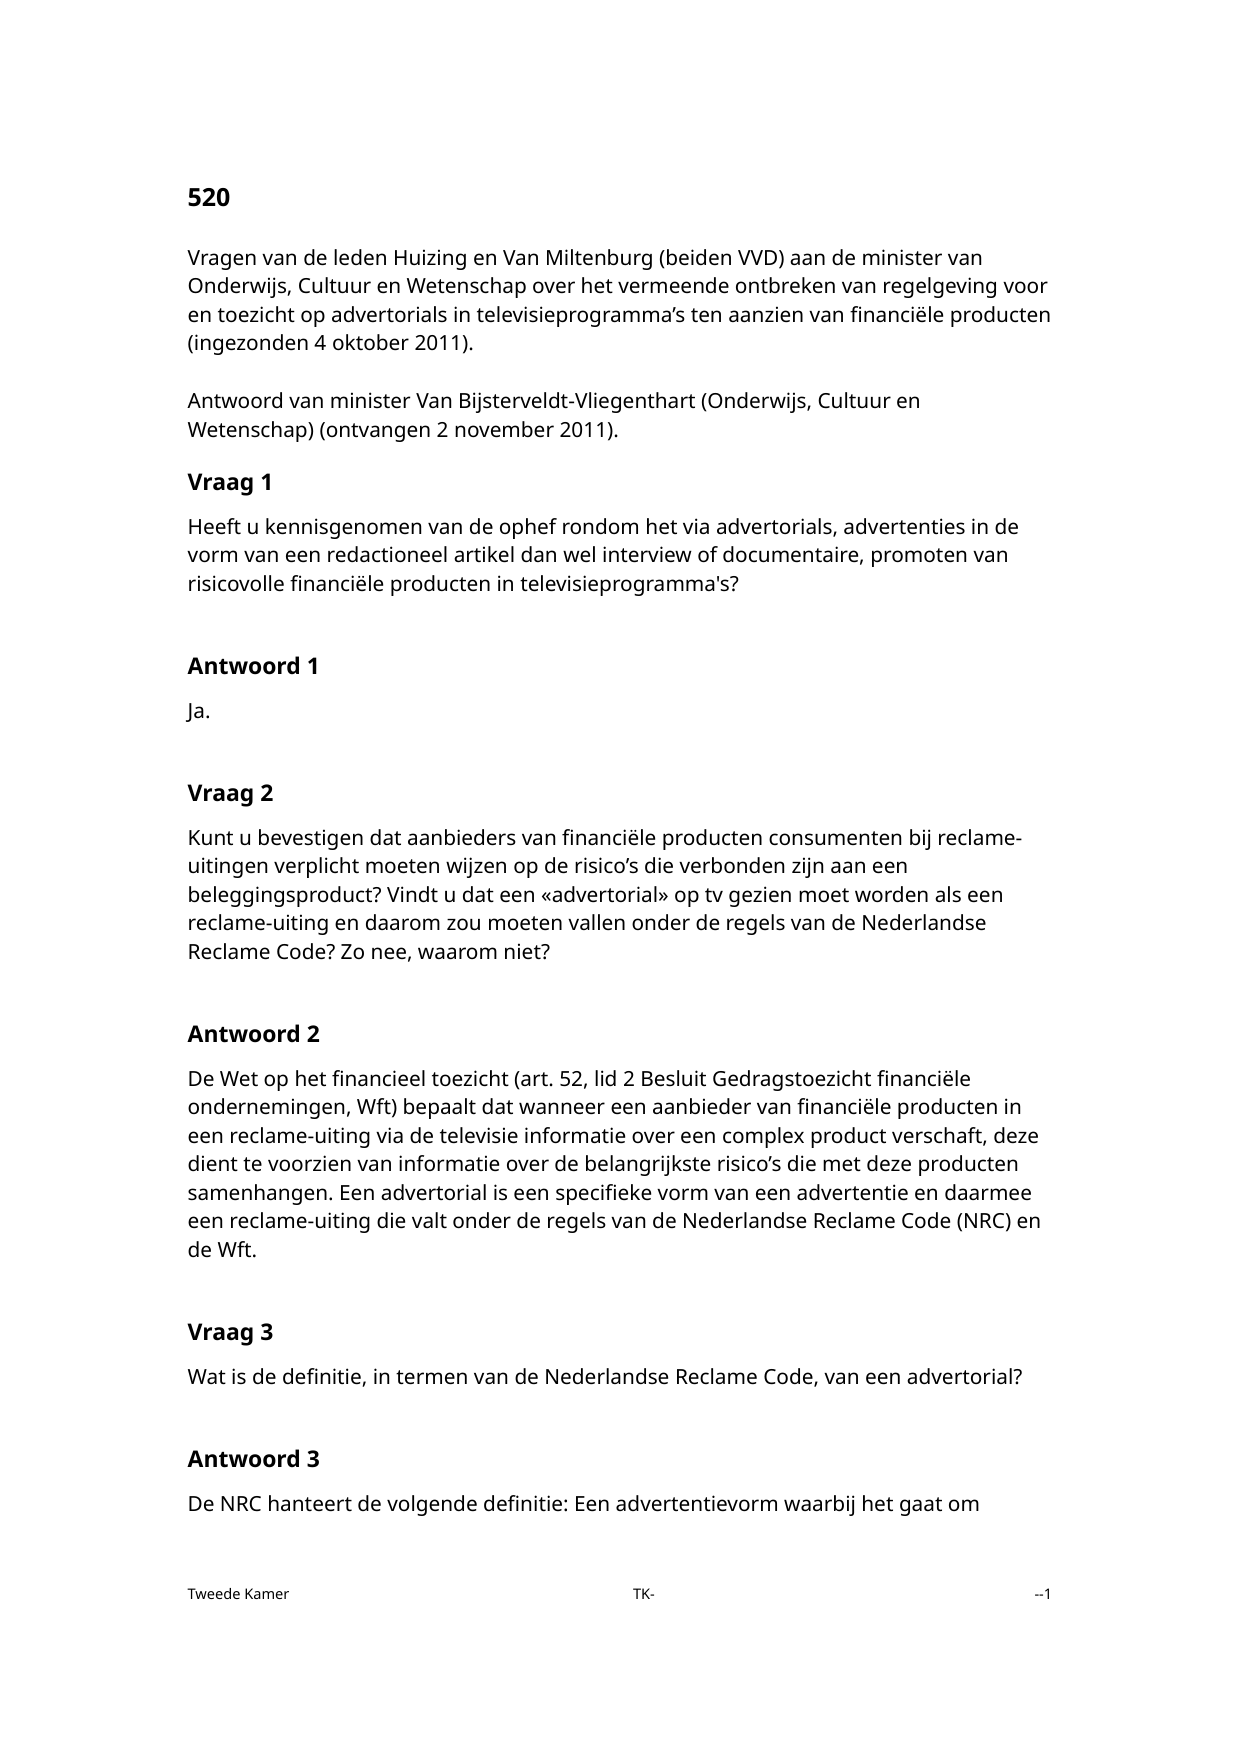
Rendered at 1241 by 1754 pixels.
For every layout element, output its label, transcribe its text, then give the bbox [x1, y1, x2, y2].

text Kunt u bevestigen dat aanbieders van financiële producten consumenten bij reclame-uitingen verplicht moeten wijzen op de risico’s die verbonden zijn aan een beleggingsproduct? Vindt u dat een «advertorial» op tv gezien moet worden als een reclame-uiting en daarom zou moeten vallen onder de regels van de Nederlandse Reclame Code? Zo nee, waarom niet? [187, 823, 1053, 965]
text Wat is de definitie, in termen van de Nederlandse Reclame Code, van een advertorial? [187, 1362, 1053, 1390]
text Vragen van de leden Huizing en Van Miltenburg (beiden VVD) aan de minister van Onderwijs, Cultuur en Wetenschap over het vermeende ontbreken van regelgeving voor en toezicht op advertorials in televisieprogramma’s ten aanzien van financiële producten (ingezonden 4 oktober 2011). [187, 243, 1053, 357]
subtitle Antwoord 2 [187, 1018, 1053, 1049]
text Heeft u kennisgenomen van de ophef rondom het via advertorials, advertenties in de vorm van een redactioneel artikel dan wel interview of documentaire, promoten van risicovolle financiële producten in televisieprogramma's? [187, 512, 1053, 597]
text Ja. [187, 696, 1053, 724]
text 520 [187, 179, 1053, 213]
text Antwoord van minister Van Bijsterveldt-Vliegenthart (Onderwijs, Cultuur en Wetenschap) (ontvangen 2 november 2011). [187, 386, 1053, 443]
text De NRC hanteert de volgende definitie: Een advertentievorm waarbij het gaat om [187, 1489, 1053, 1517]
subtitle Vraag 1 [187, 466, 1053, 497]
subtitle Vraag 3 [187, 1316, 1053, 1347]
subtitle Antwoord 1 [187, 650, 1053, 681]
subtitle Vraag 2 [187, 777, 1053, 808]
subtitle Antwoord 3 [187, 1443, 1053, 1474]
text De Wet op het financieel toezicht (art. 52, lid 2 Besluit Gedragstoezicht financiële ondernemingen, Wft) bepaalt dat wanneer een aanbieder van financiële producten in een reclame-uiting via de televisie informatie over een complex product verschaft, deze dient te voorzien van informatie over de belangrijkste risico’s die met deze producten samenhangen. Een advertorial is een specifieke vorm van een advertentie en daarmee een reclame-uiting die valt onder de regels van de Nederlandse Reclame Code (NRC) en de Wft. [187, 1064, 1053, 1263]
